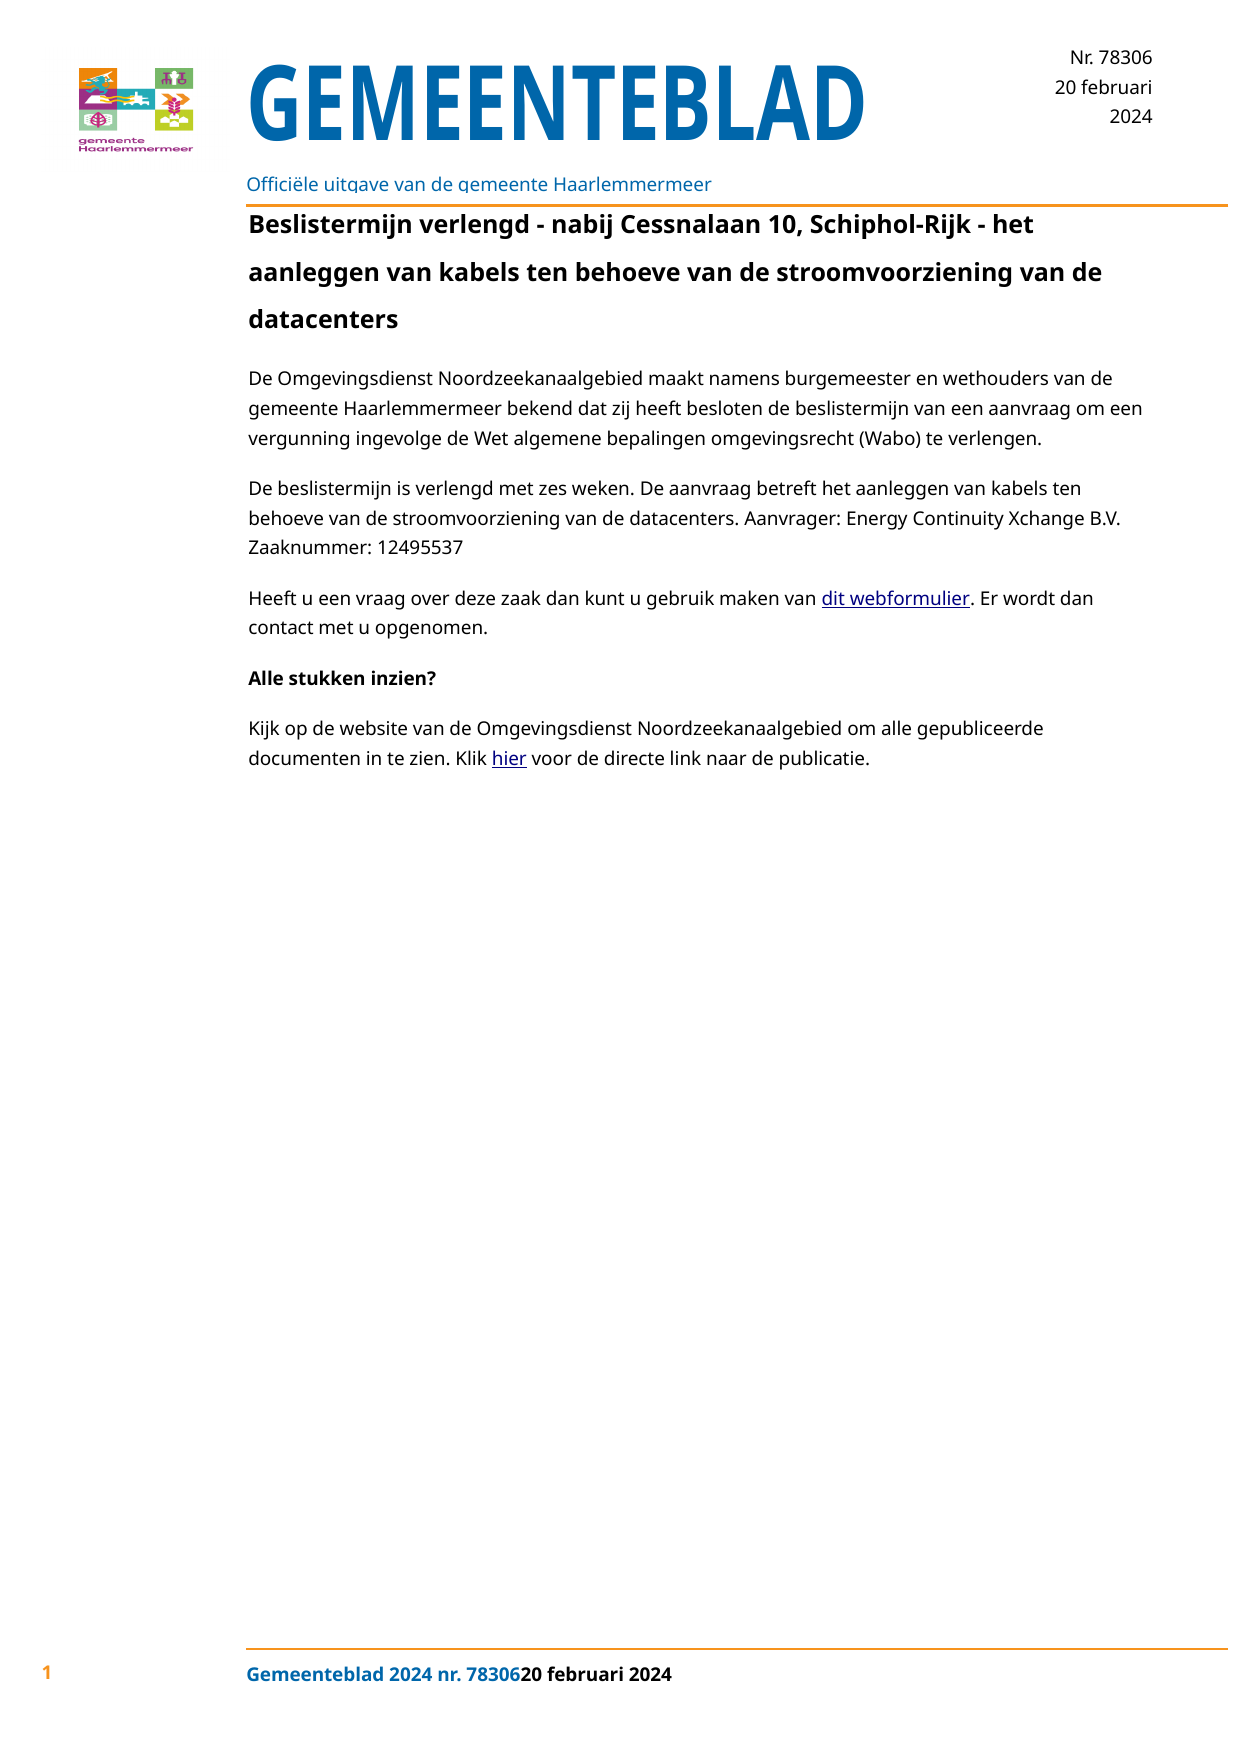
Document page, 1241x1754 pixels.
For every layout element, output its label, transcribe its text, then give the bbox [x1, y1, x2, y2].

text Alle stukken inzien? [248, 665, 1152, 690]
text Beslistermijn verlengd - nabij Cessnalaan 10, Schiphol-Rijk - het aanleggen van kabels ten behoeve van de stroomvoorziening van de datacenters [248, 207, 1152, 336]
text De Omgevingsdienst Noordzeekanaalgebied maakt namens burgemeester en wethouders van de gemeente Haarlemmermeer bekend dat zij heeft besloten de beslistermijn van een aanvraag om een vergunning ingevolge de Wet algemene bepalingen omgevingsrecht (Wabo) te verlengen. [248, 366, 1152, 450]
picture [41, 47, 231, 172]
text De beslistermijn is verlengd met zes weken. De aanvraag betreft het aanleggen van kabels ten behoeve van de stroomvoorziening van de datacenters. Aanvrager: Energy Continuity Xchange B.V. Zaaknummer: 12495537 [248, 475, 1152, 560]
text Heeft u een vraag over deze zaak dan kunt u gebruik maken van dit webformulier. Er wordt dan contact met u opgenomen. [248, 585, 1152, 640]
text Kijk op de website van de Omgevingsdienst Noordzeekanaalgebied om alle gepubliceerde documenten in te zien. Klik hier voor de directe link naar de publicatie. [248, 715, 1152, 770]
